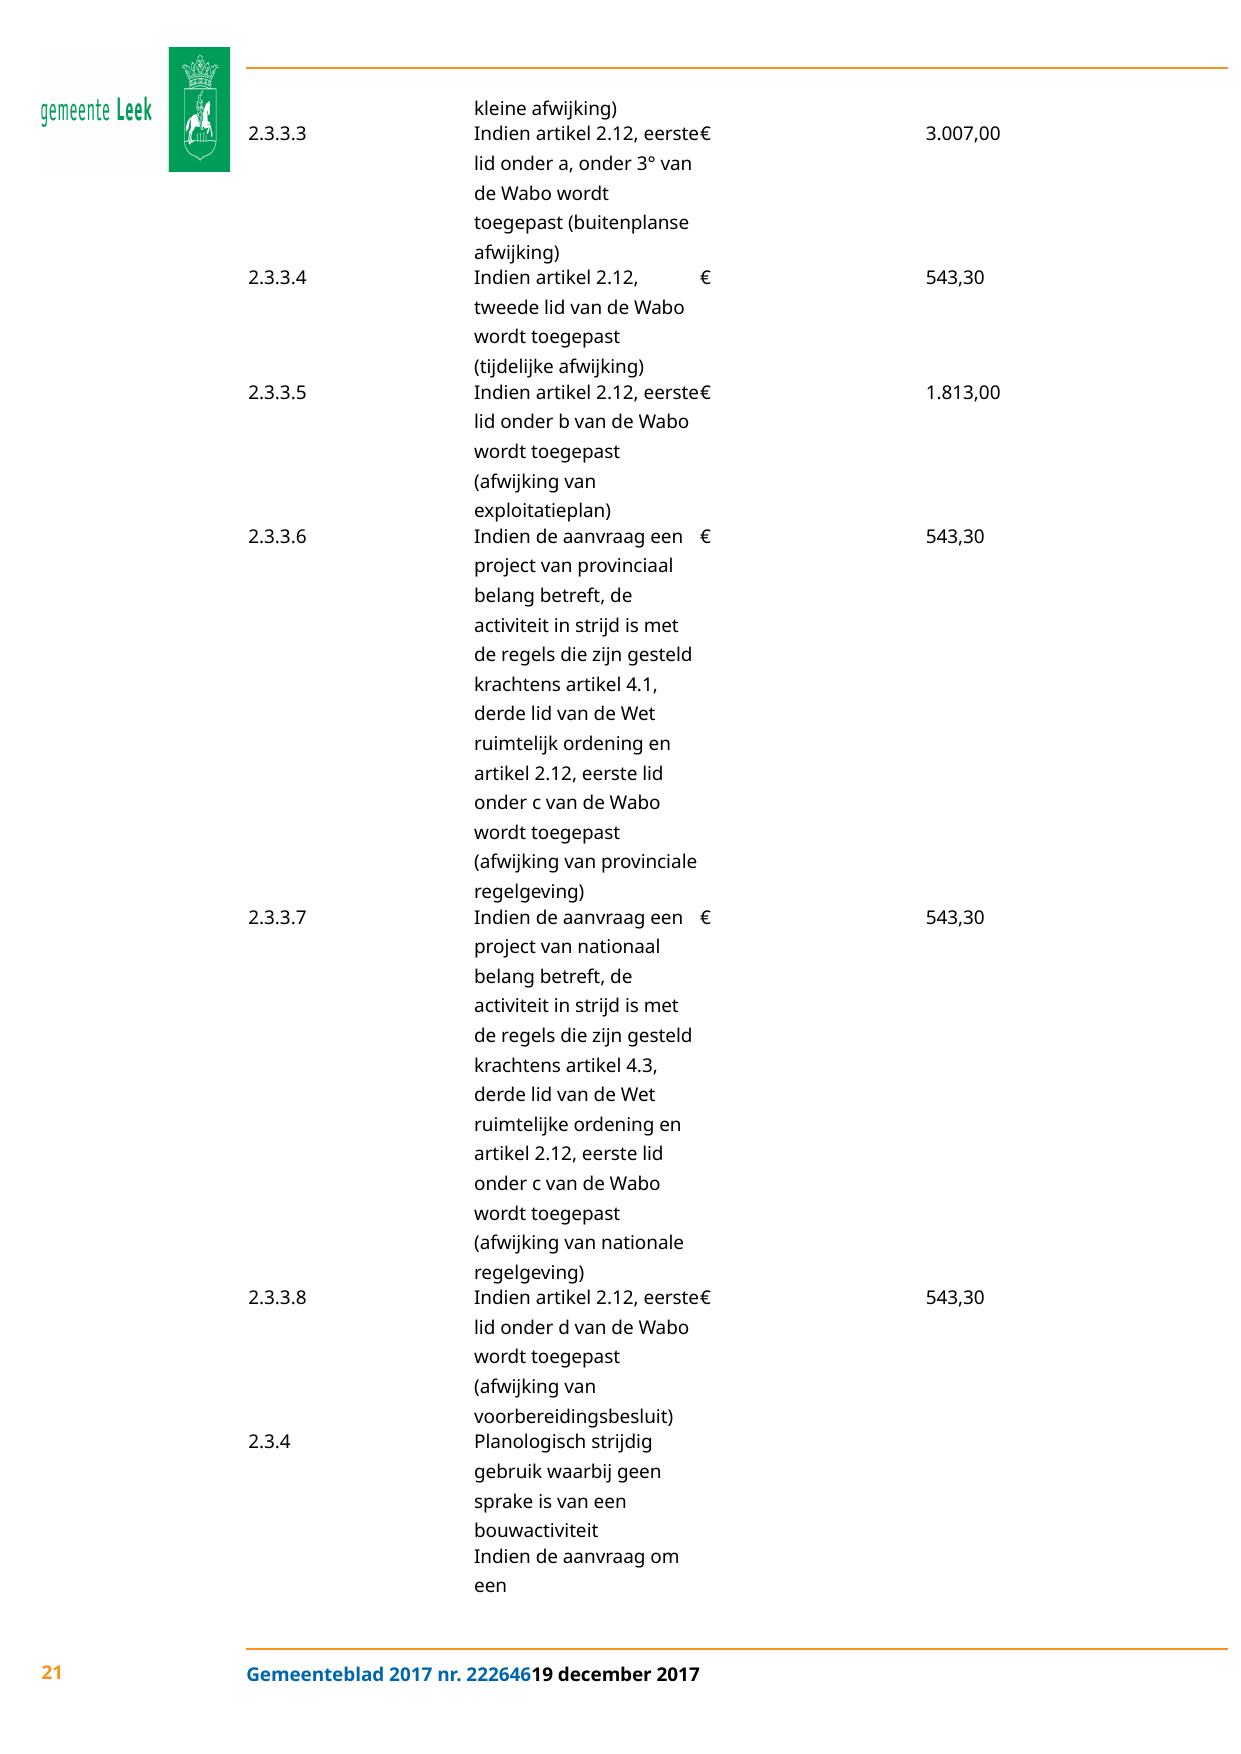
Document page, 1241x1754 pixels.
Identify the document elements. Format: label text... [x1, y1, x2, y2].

table_cell Planologisch strijdig gebruik waarbij geen sprake is van een bouwactiviteit [474, 1429, 700, 1543]
table_cell Indien artikel 2.12, eerste lid onder b van de Wabo wordt toegepast (afwijking van exploitatieplan) [474, 379, 700, 523]
table_cell Indien artikel 2.12, eerste lid onder d van de Wabo wordt toegepast (afwijking van voorbereidingsbesluit) [474, 1285, 700, 1429]
table_cell € [700, 265, 926, 379]
table_cell € [700, 379, 926, 523]
table_cell [248, 95, 474, 121]
table_cell € [700, 523, 926, 904]
table_cell 1.813,00 [926, 379, 1152, 523]
table_cell 2.3.3.6 [248, 523, 474, 904]
table_cell [926, 1543, 1152, 1598]
table_cell [926, 1429, 1152, 1543]
table_cell 2.3.3.3 [248, 121, 474, 264]
table_cell [700, 1543, 926, 1598]
table_cell [700, 1429, 926, 1543]
table_cell [700, 95, 926, 121]
table_cell 543,30 [926, 904, 1152, 1284]
table_cell Indien artikel 2.12, tweede lid van de Wabo wordt toegepast (tijdelijke afwijking) [474, 265, 700, 379]
table_cell € [700, 1285, 926, 1429]
table_cell kleine afwijking) [474, 95, 700, 121]
table_cell 2.3.3.5 [248, 379, 474, 523]
table_cell [248, 1543, 474, 1598]
table_cell € [700, 121, 926, 264]
table_cell 2.3.3.4 [248, 265, 474, 379]
table_cell 3.007,00 [926, 121, 1152, 264]
picture [41, 47, 231, 172]
table_cell 2.3.3.8 [248, 1285, 474, 1429]
table_cell 543,30 [926, 265, 1152, 379]
table_cell 543,30 [926, 1285, 1152, 1429]
table_cell 2.3.3.7 [248, 904, 474, 1284]
table_cell [926, 95, 1152, 121]
table_cell Indien artikel 2.12, eerste lid onder a, onder 3° van de Wabo wordt toegepast (buitenplanse afwijking) [474, 121, 700, 264]
table_cell 2.3.4 [248, 1429, 474, 1543]
table_cell 543,30 [926, 523, 1152, 904]
table_cell € [700, 904, 926, 1284]
table_cell Indien de aanvraag een project van provinciaal belang betreft, de activiteit in strijd is met de regels die zijn gesteld krachtens artikel 4.1, derde lid van de Wet ruimtelijk ordening en artikel 2.12, eerste lid onder c van de Wabo wordt toegepast (afwijking van provinciale regelgeving) [474, 523, 700, 904]
table_cell Indien de aanvraag om een [474, 1543, 700, 1598]
table_cell Indien de aanvraag een project van nationaal belang betreft, de activiteit in strijd is met de regels die zijn gesteld krachtens artikel 4.3, derde lid van de Wet ruimtelijke ordening en artikel 2.12, eerste lid onder c van de Wabo wordt toegepast (afwijking van nationale regelgeving) [474, 904, 700, 1284]
